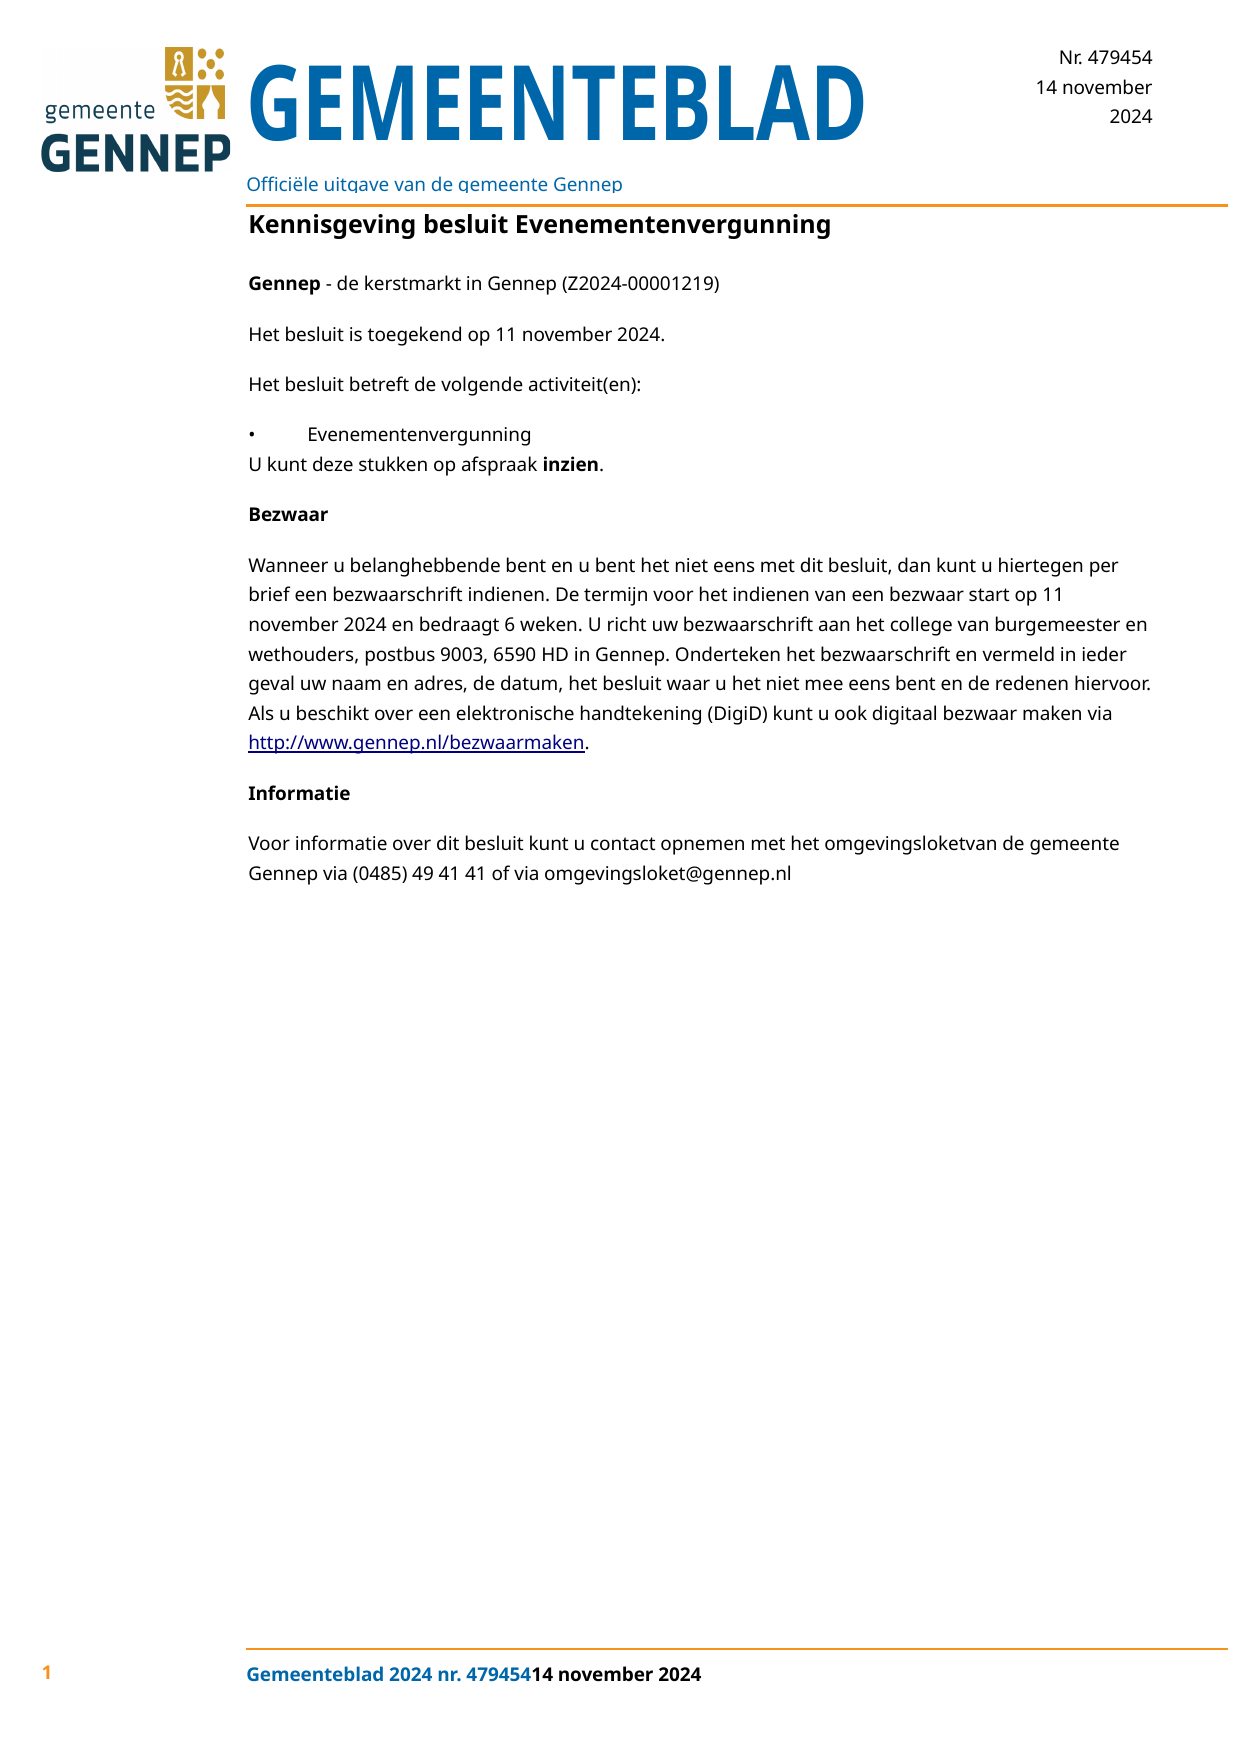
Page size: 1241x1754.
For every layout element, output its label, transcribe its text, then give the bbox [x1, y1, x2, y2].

text Het besluit betreft de volgende activiteit(en): [248, 371, 1152, 397]
text Kennisgeving besluit Evenementenvergunning [248, 207, 1152, 241]
text Het besluit is toegekend op 11 november 2024. [248, 321, 1152, 346]
text U kunt deze stukken op afspraak inzien. [248, 451, 1152, 477]
text Voor informatie over dit besluit kunt u contact opnemen met het omgevingsloketvan de gemeente Gennep via (0485) 49 41 41 of via omgevingsloket@gennep.nl [248, 830, 1152, 886]
text Wanneer u belanghebbende bent en u bent het niet eens met dit besluit, dan kunt u hiertegen per brief een bezwaarschrift indienen. De termijn voor het indienen van een bezwaar start op 11 november 2024 en bedraagt 6 weken. U richt uw bezwaarschrift aan het college van burgemeester en wethouders, postbus 9003, 6590 HD in Gennep. Onderteken het bezwaarschrift en vermeld in ieder geval uw naam en adres, de datum, het besluit waar u het niet mee eens bent en de redenen hiervoor. Als u beschikt over een elektronische handtekening (DigiD) kunt u ook digitaal bezwaar maken via http://www.gennep.nl/bezwaarmaken. [248, 552, 1152, 755]
text Informatie [248, 780, 1152, 806]
picture [41, 47, 231, 172]
text Gennep - de kerstmarkt in Gennep (Z2024-00001219) [248, 270, 1152, 296]
list Evenementenvergunning [248, 422, 1152, 447]
text Bezwaar [248, 502, 1152, 527]
